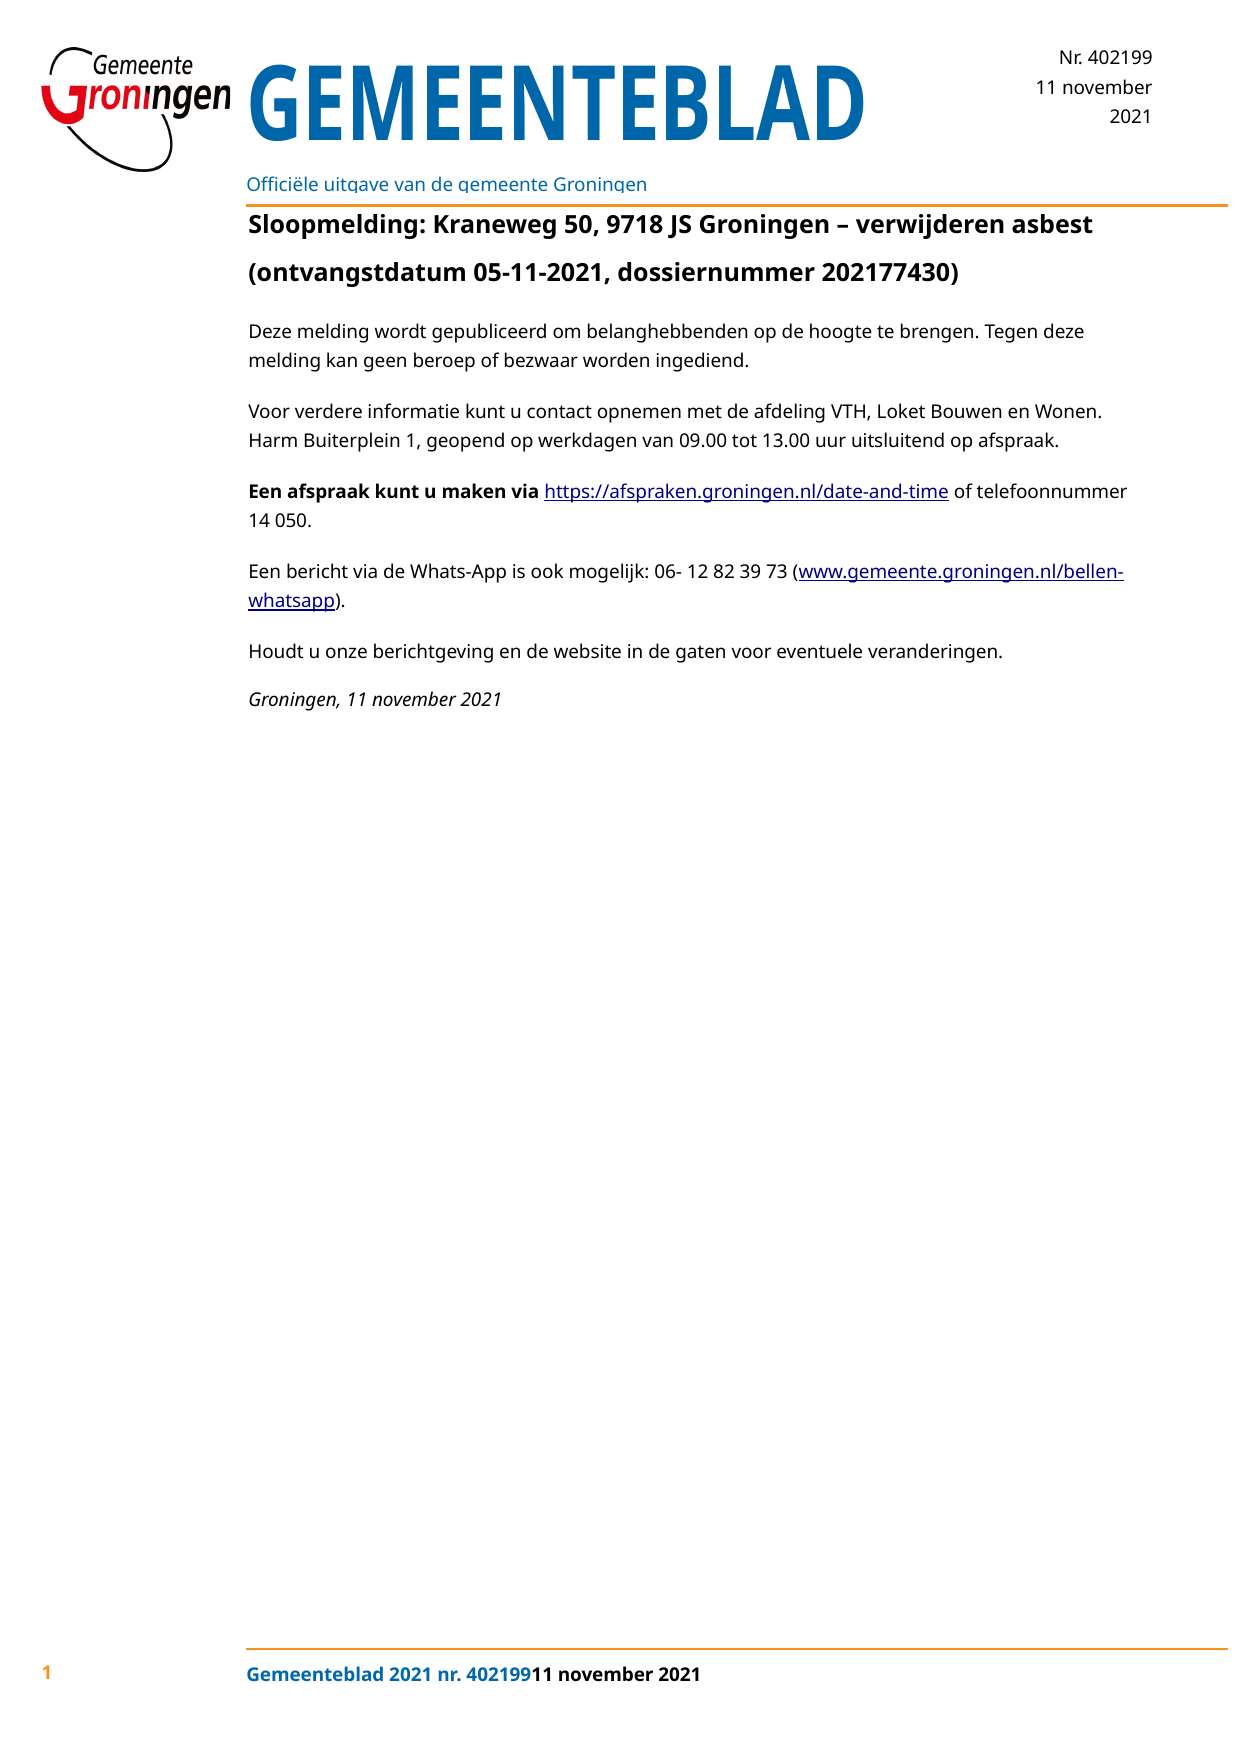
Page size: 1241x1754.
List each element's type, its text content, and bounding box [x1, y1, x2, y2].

text Deze melding wordt gepubliceerd om belanghebbenden op de hoogte te brengen. Tegen deze melding kan geen beroep of bezwaar worden ingediend. [248, 318, 1152, 373]
text Houdt u onze berichtgeving en de website in de gaten voor eventuele veranderingen. [248, 638, 1152, 664]
text Groningen, 11 november 2021 [248, 686, 1152, 711]
text Voor verdere informatie kunt u contact opnemen met de afdeling VTH, Loket Bouwen en Wonen. Harm Buiterplein 1, geopend op werkdagen van 09.00 tot 13.00 uur uitsluitend op afspraak. [248, 398, 1152, 453]
text Een afspraak kunt u maken via https://afspraken.groningen.nl/date-and-time of telefoonnummer 14 050. [248, 478, 1152, 533]
picture [41, 47, 231, 172]
text Een bericht via de Whats-App is ook mogelijk: 06- 12 82 39 73 (www.gemeente.groningen.nl/bellen-whatsapp). [248, 558, 1152, 613]
text Sloopmelding: Kraneweg 50, 9718 JS Groningen – verwijderen asbest (ontvangstdatum 05-11-2021, dossiernummer 202177430) [248, 207, 1152, 288]
